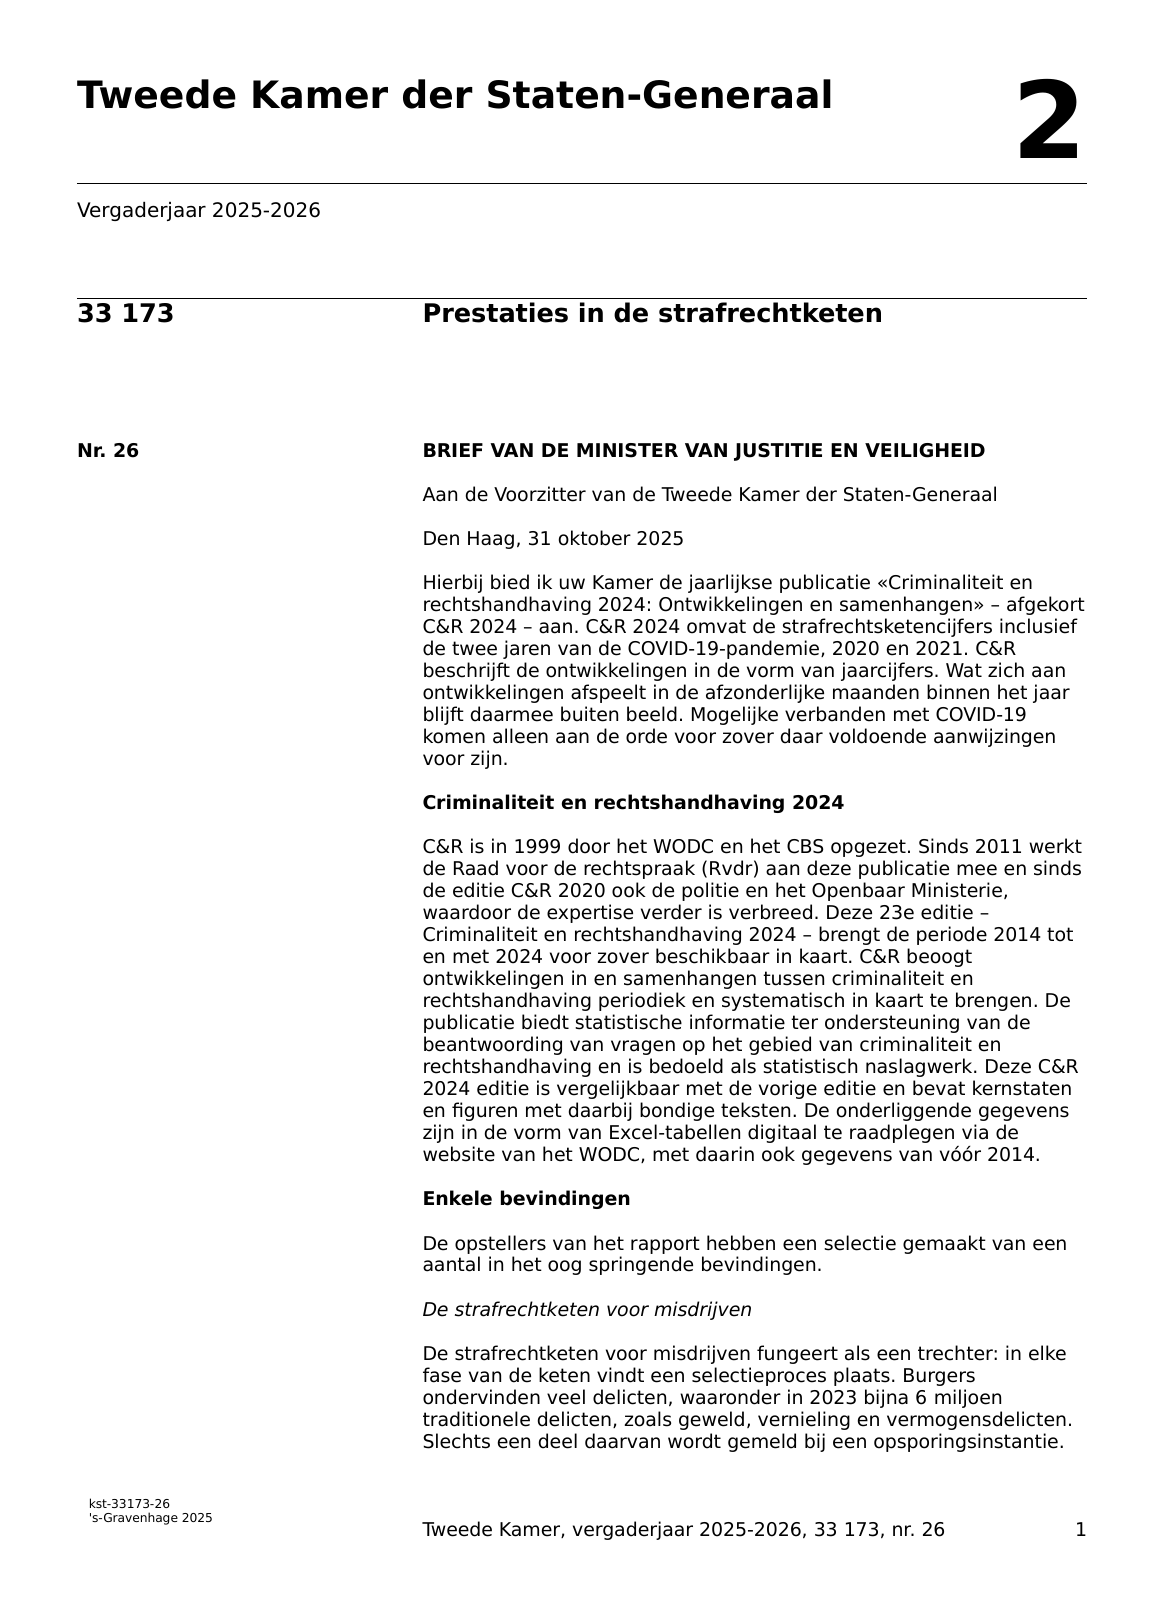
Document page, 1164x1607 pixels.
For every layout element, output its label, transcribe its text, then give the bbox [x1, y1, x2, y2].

text De strafrechtketen voor misdrijven fungeert als een trechter: in elke fase van de keten vindt een selectieproces plaats. Burgers ondervinden veel delicten, waaronder in 2023 bijna 6 miljoen traditionele delicten, zoals geweld, vernieling en vermogensdelicten. Slechts een deel daarvan wordt gemeld bij een opsporingsinstantie. [422, 1343, 1087, 1453]
subtitle Criminaliteit en rechtshandhaving 2024 [422, 792, 1087, 814]
text kst-33173-26 [88, 1497, 323, 1511]
subtitle De strafrechtketen voor misdrijven [422, 1298, 1087, 1321]
table_header Tweede Kamer der Staten-Generaal [77, 59, 886, 183]
text Hierbij bied ik uw Kamer de jaarlijkse publicatie «Criminaliteit en rechtshandhaving 2024: Ontwikkelingen en samenhangen» – afgekort C&R 2024 – aan. C&R 2024 omvat de strafrechtsketencijfers inclusief de twee jaren van de COVID-19-pandemie, 2020 en 2021. C&R beschrijft de ontwikkelingen in de vorm van jaarcijfers. Wat zich aan ontwikkelingen afspeelt in de afzonderlijke maanden binnen het jaar blijft daarmee buiten beeld. Mogelijke verbanden met COVID-19 komen alleen aan de orde voor zover daar voldoende aanwijzingen voor zijn. [422, 572, 1087, 770]
text 's-Gravenhage 2025 [88, 1511, 323, 1525]
text Aan de Voorzitter van de Tweede Kamer der Staten-Generaal [422, 484, 1087, 506]
text Den Haag, 31 oktober 2025 [422, 528, 1087, 550]
text De opstellers van het rapport hebben een selectie gemaakt van een aantal in het oog springende bevindingen. [422, 1232, 1087, 1276]
subtitle Nr. 26 BRIEF VAN DE MINISTER VAN JUSTITIE EN VEILIGHEID [77, 440, 1087, 462]
subtitle 33 173 Prestaties in de strafrechtketen [77, 299, 1087, 329]
text C&R is in 1999 door het WODC en het CBS opgezet. Sinds 2011 werkt de Raad voor de rechtspraak (Rvdr) aan deze publicatie mee en sinds de editie C&R 2020 ook de politie en het Openbaar Ministerie, waardoor de expertise verder is verbreed. Deze 23e editie – Criminaliteit en rechtshandhaving 2024 – brengt de periode 2014 tot en met 2024 voor zover beschikbaar in kaart. C&R beoogt ontwikkelingen in en samenhangen tussen criminaliteit en rechtshandhaving periodiek en systematisch in kaart te brengen. De publicatie biedt statistische informatie ter ondersteuning van de beantwoording van vragen op het gebied van criminaliteit en rechtshandhaving en is bedoeld als statistisch naslagwerk. Deze C&R 2024 editie is vergelijkbaar met de vorige editie en bevat kernstaten en figuren met daarbij bondige teksten. De onderliggende gegevens zijn in de vorm van Excel-tabellen digitaal te raadplegen via de website van het WODC, met daarin ook gegevens van vóór 2014. [422, 836, 1087, 1166]
table_header 2 [886, 59, 1087, 183]
table_cell Vergaderjaar 2025-2026 [77, 184, 1087, 298]
subtitle Enkele bevindingen [422, 1188, 1087, 1210]
